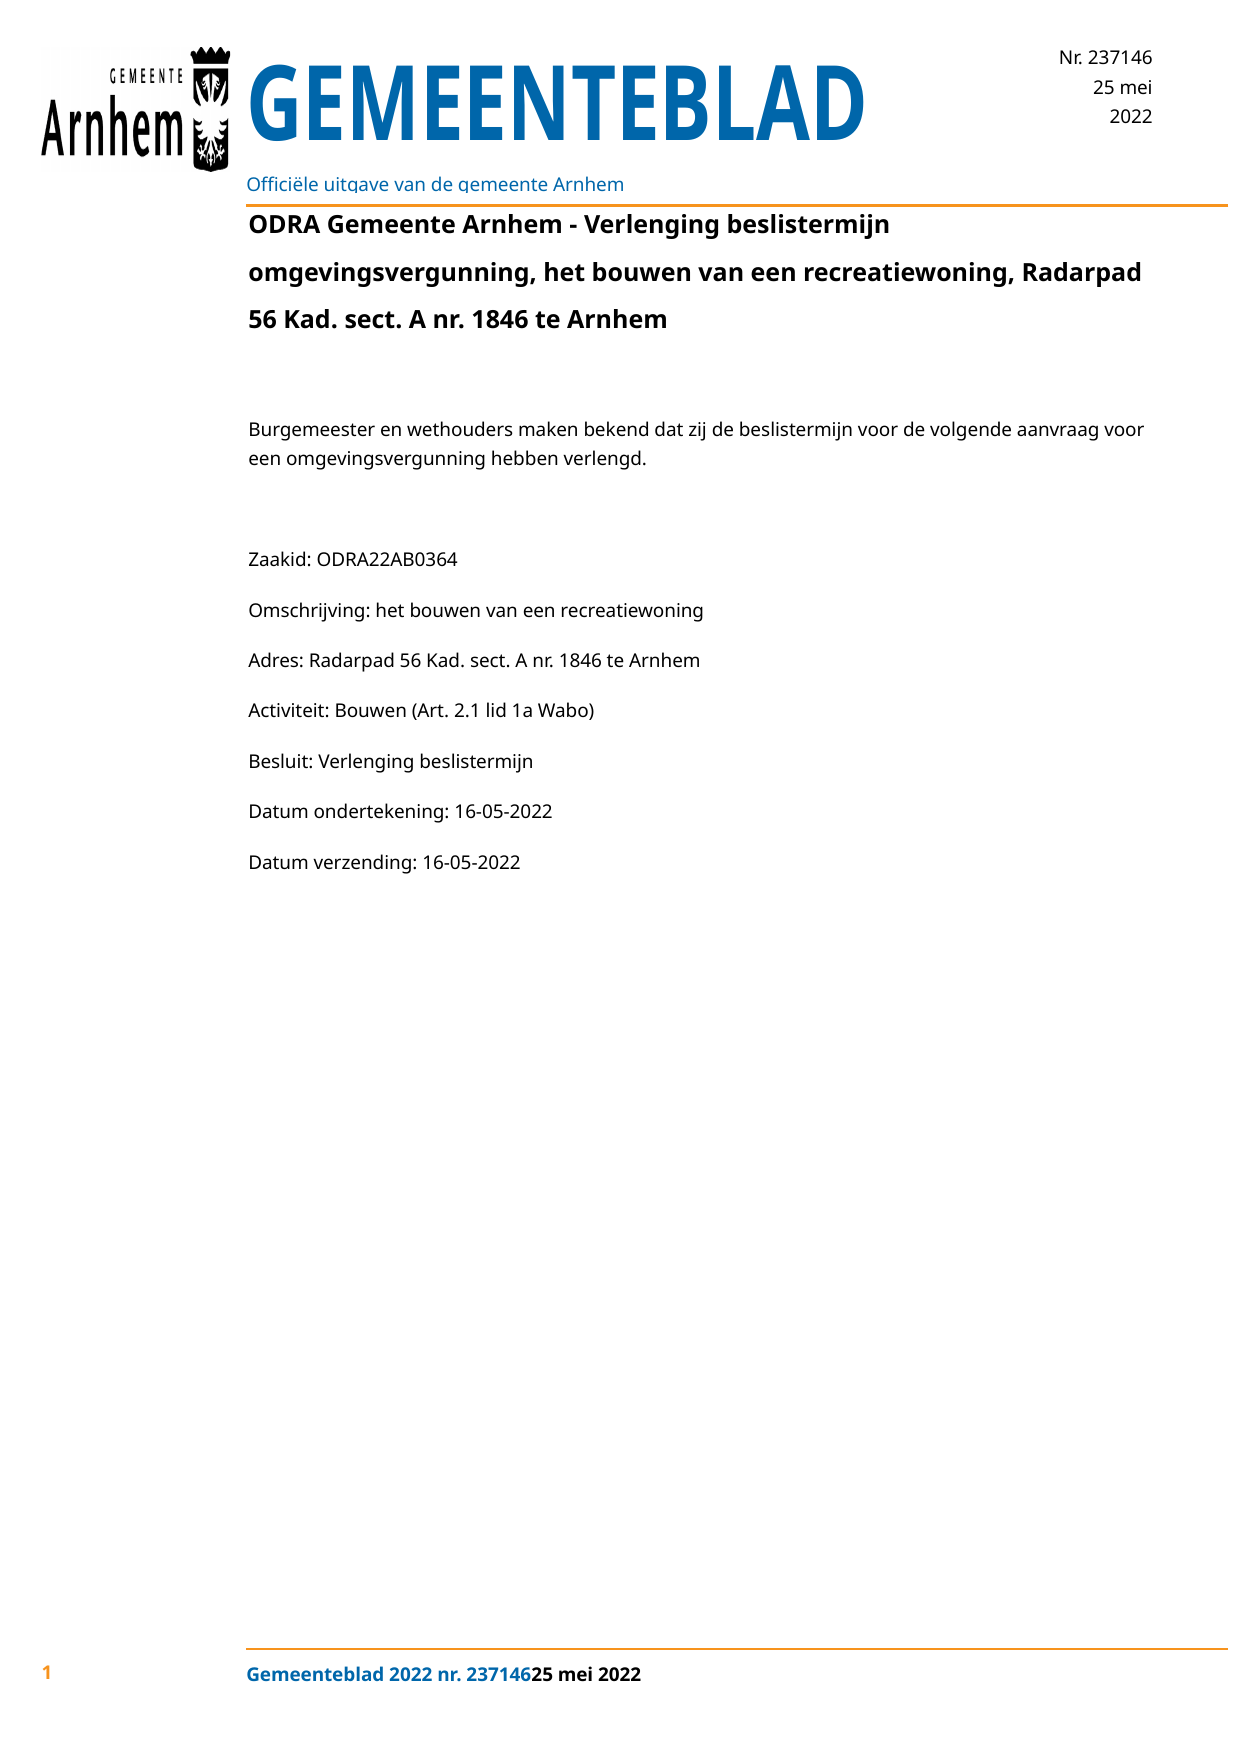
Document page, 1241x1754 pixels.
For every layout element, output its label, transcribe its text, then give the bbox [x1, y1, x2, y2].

text Datum ondertekening: 16-05-2022 [248, 798, 1152, 824]
text Datum verzending: 16-05-2022 [248, 849, 1152, 874]
picture [41, 47, 231, 172]
text Activiteit: Bouwen (Art. 2.1 lid 1a Wabo) [248, 698, 1152, 723]
text Omschrijving: het bouwen van een recreatiewoning [248, 597, 1152, 622]
text Burgemeester en wethouders maken bekend dat zij de beslistermijn voor de volgende aanvraag voor een omgevingsvergunning hebben verlengd. [248, 416, 1152, 471]
text Besluit: Verlenging beslistermijn [248, 748, 1152, 774]
text Zaakid: ODRA22AB0364 [248, 546, 1152, 572]
text ODRA Gemeente Arnhem - Verlenging beslistermijn omgevingsvergunning, het bouwen van een recreatiewoning, Radarpad 56 Kad. sect. A nr. 1846 te Arnhem [248, 207, 1152, 336]
text Adres: Radarpad 56 Kad. sect. A nr. 1846 te Arnhem [248, 647, 1152, 673]
